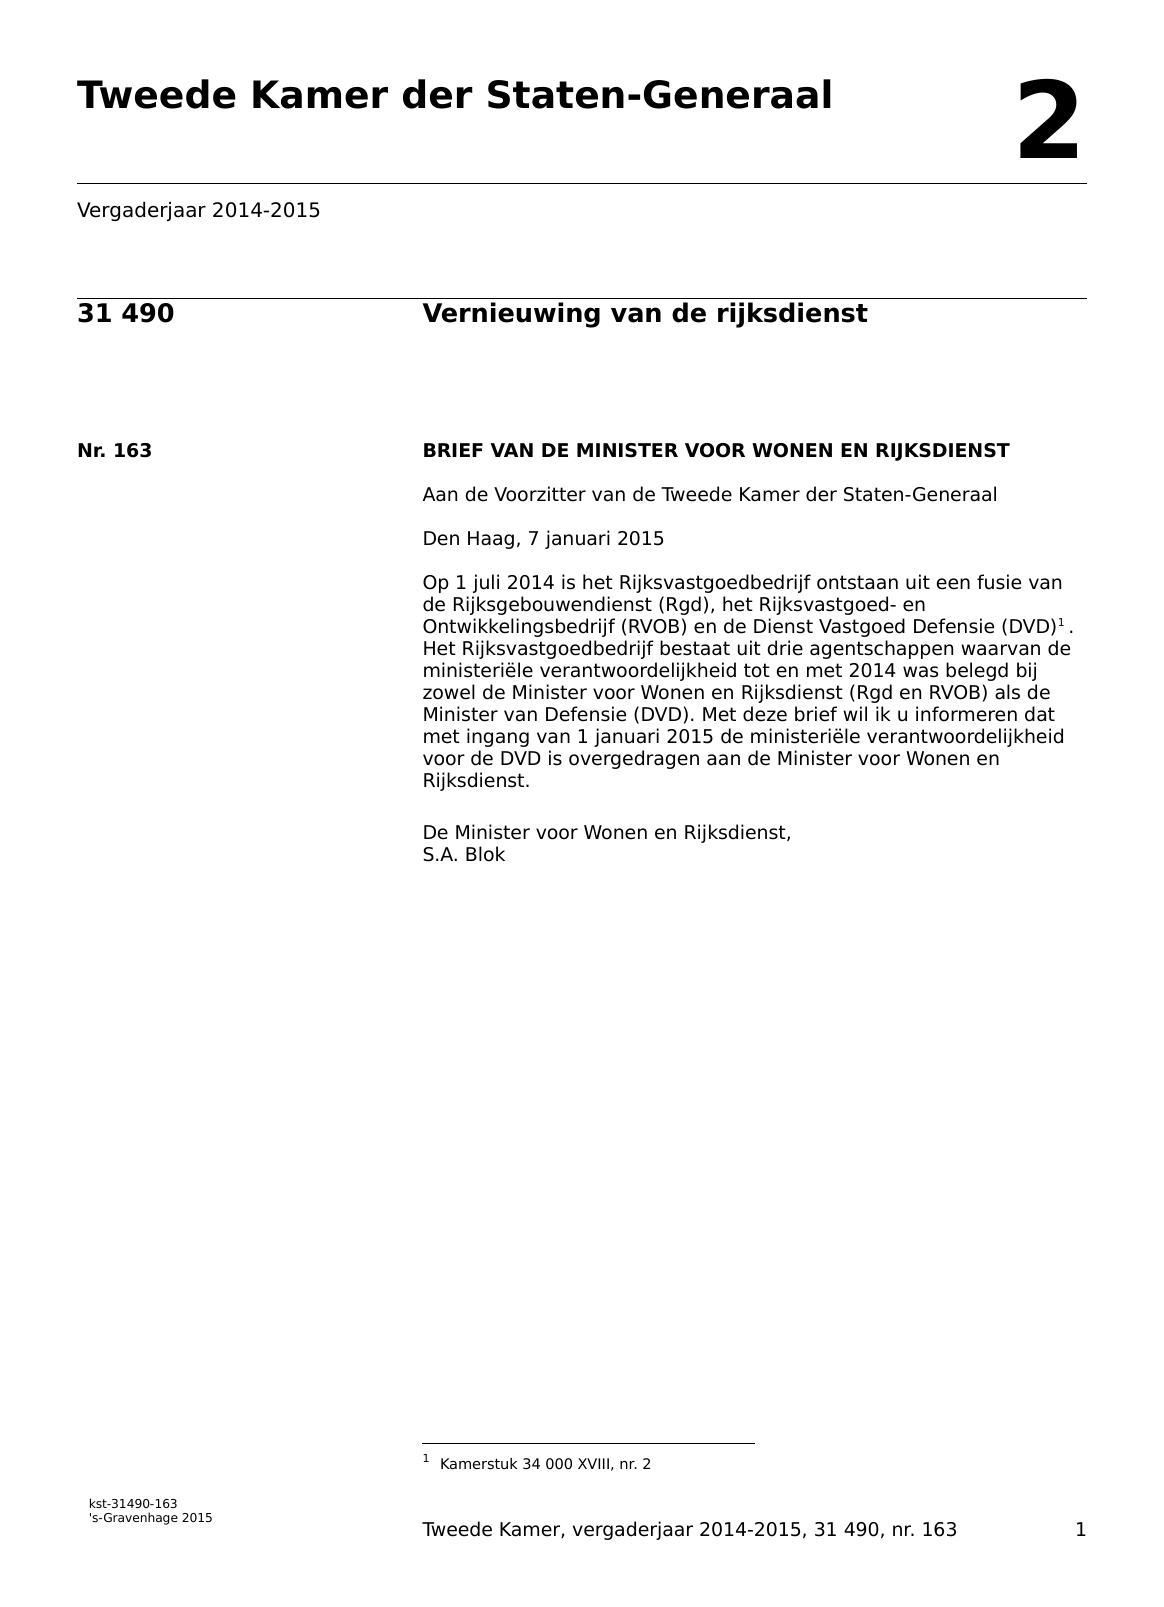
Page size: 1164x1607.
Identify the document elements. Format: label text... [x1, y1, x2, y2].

text Op 1 juli 2014 is het Rijksvastgoedbedrijf ontstaan uit een fusie van de Rijksgebouwendienst (Rgd), het Rijksvastgoed- en Ontwikkelingsbedrijf (RVOB) en de Dienst Vastgoed Defensie (DVD). Het Rijksvastgoedbedrijf bestaat uit drie agentschappen waarvan de ministeriële verantwoordelijkheid tot en met 2014 was belegd bij zowel de Minister voor Wonen en Rijksdienst (Rgd en RVOB) als de Minister van Defensie (DVD). Met deze brief wil ik u informeren dat met ingang van 1 januari 2015 de ministeriële verantwoordelijkheid voor de DVD is overgedragen aan de Minister voor Wonen en Rijksdienst. [422, 572, 1087, 792]
subtitle Nr. 163 BRIEF VAN DE MINISTER VOOR WONEN EN RIJKSDIENST [77, 440, 1087, 462]
text Den Haag, 7 januari 2015 [422, 528, 1087, 550]
text Kamerstuk 34 000 XVIII, nr. 2 [422, 1452, 1087, 1474]
text kst-31490-163 [88, 1497, 323, 1511]
table_cell Vergaderjaar 2014-2015 [77, 184, 1087, 298]
table_header 2 [886, 59, 1087, 183]
text Aan de Voorzitter van de Tweede Kamer der Staten-Generaal [422, 484, 1087, 506]
table_header Tweede Kamer der Staten-Generaal [77, 59, 886, 183]
text 's-Gravenhage 2015 [88, 1511, 323, 1525]
subtitle 31 490 Vernieuwing van de rijksdienst [77, 299, 1087, 329]
text De Minister voor Wonen en Rijksdienst, S.A. Blok [422, 822, 1087, 866]
